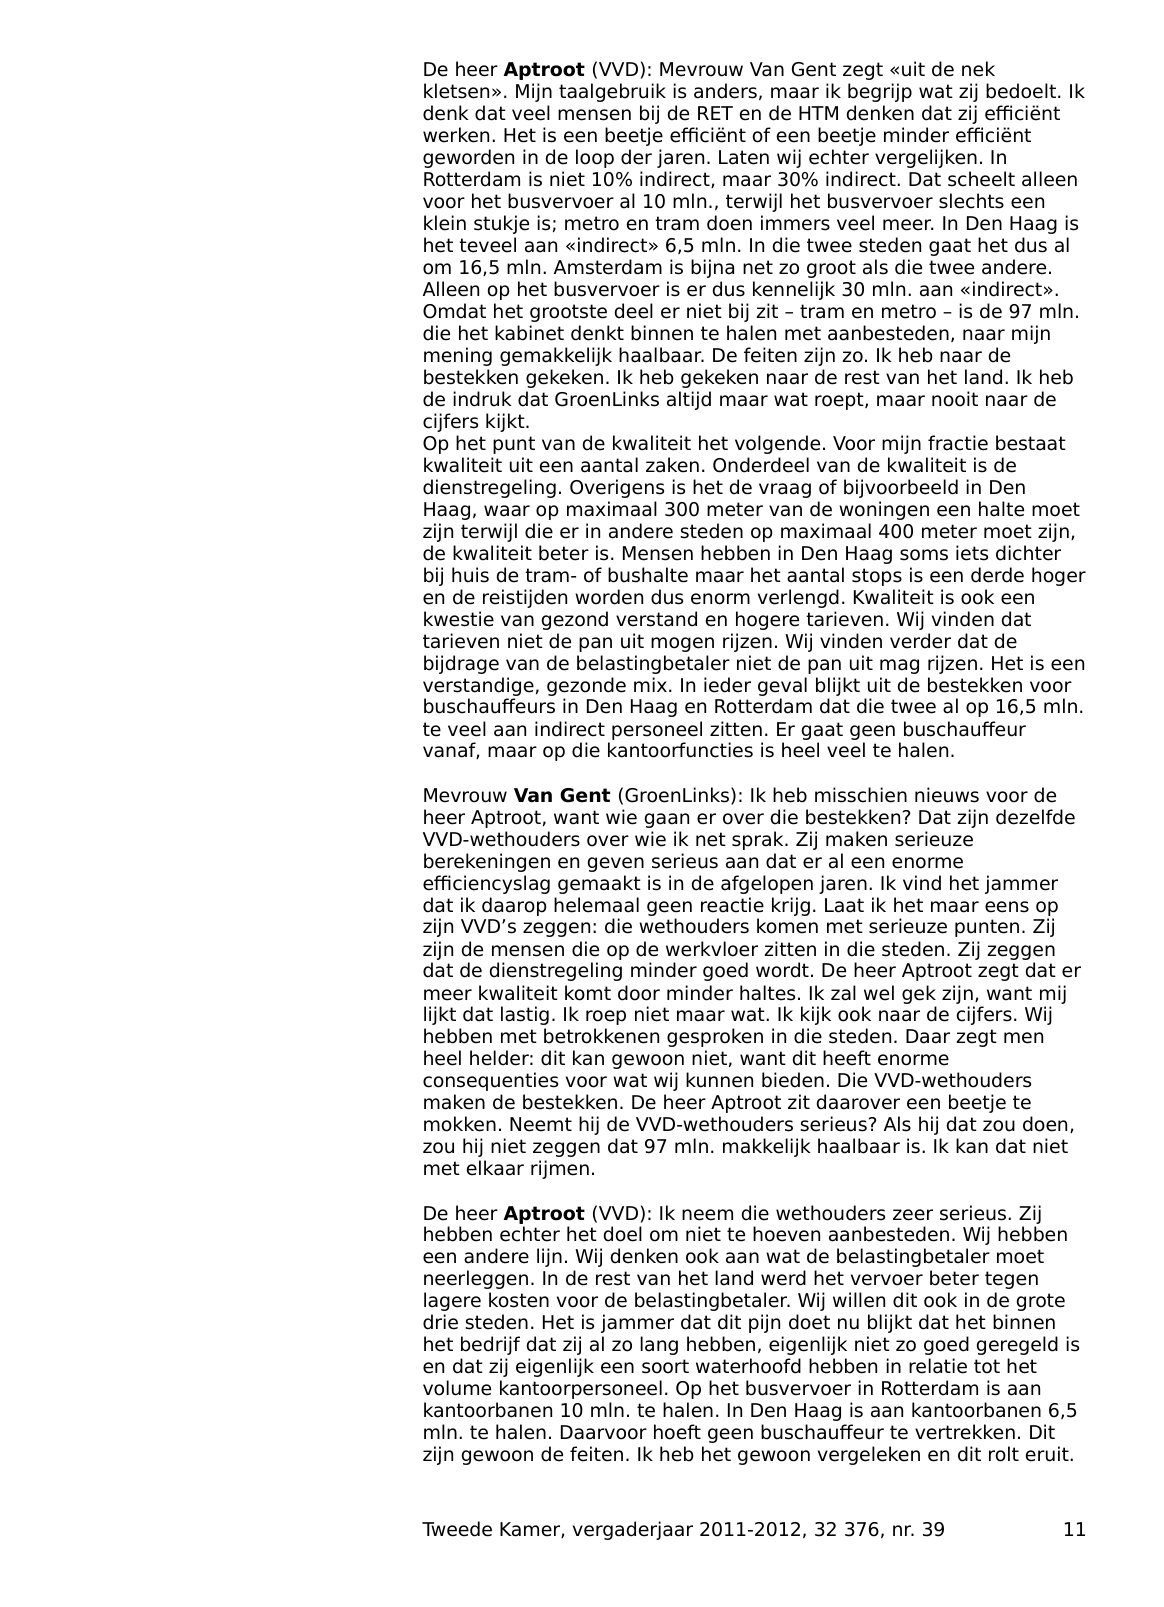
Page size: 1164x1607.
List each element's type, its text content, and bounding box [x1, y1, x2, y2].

text De heer Aptroot (VVD): Mevrouw Van Gent zegt «uit de nek kletsen». Mijn taalgebruik is anders, maar ik begrijp wat zij bedoelt. Ik denk dat veel mensen bij de RET en de HTM denken dat zij efficiënt werken. Het is een beetje efficiënt of een beetje minder efficiënt geworden in de loop der jaren. Laten wij echter vergelijken. In Rotterdam is niet 10% indirect, maar 30% indirect. Dat scheelt alleen voor het busvervoer al 10 mln., terwijl het busvervoer slechts een klein stukje is; metro en tram doen immers veel meer. In Den Haag is het teveel aan «indirect» 6,5 mln. In die twee steden gaat het dus al om 16,5 mln. Amsterdam is bijna net zo groot als die twee andere. Alleen op het busvervoer is er dus kennelijk 30 mln. aan «indirect». Omdat het grootste deel er niet bij zit – tram en metro – is de 97 mln. die het kabinet denkt binnen te halen met aanbesteden, naar mijn mening gemakkelijk haalbaar. De feiten zijn zo. Ik heb naar de bestekken gekeken. Ik heb gekeken naar de rest van het land. Ik heb de indruk dat GroenLinks altijd maar wat roept, maar nooit naar de cijfers kijkt. [422, 59, 1087, 433]
text Op het punt van de kwaliteit het volgende. Voor mijn fractie bestaat kwaliteit uit een aantal zaken. Onderdeel van de kwaliteit is de dienstregeling. Overigens is het de vraag of bijvoorbeeld in Den Haag, waar op maximaal 300 meter van de woningen een halte moet zijn terwijl die er in andere steden op maximaal 400 meter moet zijn, de kwaliteit beter is. Mensen hebben in Den Haag soms iets dichter bij huis de tram- of bushalte maar het aantal stops is een derde hoger en de reistijden worden dus enorm verlengd. Kwaliteit is ook een kwestie van gezond verstand en hogere tarieven. Wij vinden dat tarieven niet de pan uit mogen rijzen. Wij vinden verder dat de bijdrage van de belastingbetaler niet de pan uit mag rijzen. Het is een verstandige, gezonde mix. In ieder geval blijkt uit de bestekken voor buschauffeurs in Den Haag en Rotterdam dat die twee al op 16,5 mln. te veel aan indirect personeel zitten. Er gaat geen buschauffeur vanaf, maar op die kantoorfuncties is heel veel te halen. [422, 433, 1087, 762]
text Mevrouw Van Gent (GroenLinks): Ik heb misschien nieuws voor de heer Aptroot, want wie gaan er over die bestekken? Dat zijn dezelfde VVD-wethouders over wie ik net sprak. Zij maken serieuze berekeningen en geven serieus aan dat er al een enorme efficiencyslag gemaakt is in de afgelopen jaren. Ik vind het jammer dat ik daarop helemaal geen reactie krijg. Laat ik het maar eens op zijn VVD’s zeggen: die wethouders komen met serieuze punten. Zij zijn de mensen die op de werkvloer zitten in die steden. Zij zeggen dat de dienstregeling minder goed wordt. De heer Aptroot zegt dat er meer kwaliteit komt door minder haltes. Ik zal wel gek zijn, want mij lijkt dat lastig. Ik roep niet maar wat. Ik kijk ook naar de cijfers. Wij hebben met betrokkenen gesproken in die steden. Daar zegt men heel helder: dit kan gewoon niet, want dit heeft enorme consequenties voor wat wij kunnen bieden. Die VVD-wethouders maken de bestekken. De heer Aptroot zit daarover een beetje te mokken. Neemt hij de VVD-wethouders serieus? Als hij dat zou doen, zou hij niet zeggen dat 97 mln. makkelijk haalbaar is. Ik kan dat niet met elkaar rijmen. [422, 784, 1087, 1180]
text De heer Aptroot (VVD): Ik neem die wethouders zeer serieus. Zij hebben echter het doel om niet te hoeven aanbesteden. Wij hebben een andere lijn. Wij denken ook aan wat de belastingbetaler moet neerleggen. In de rest van het land werd het vervoer beter tegen lagere kosten voor de belastingbetaler. Wij willen dit ook in de grote drie steden. Het is jammer dat dit pijn doet nu blijkt dat het binnen het bedrijf dat zij al zo lang hebben, eigenlijk niet zo goed geregeld is en dat zij eigenlijk een soort waterhoofd hebben in relatie tot het volume kantoorpersoneel. Op het busvervoer in Rotterdam is aan kantoorbanen 10 mln. te halen. In Den Haag is aan kantoorbanen 6,5 mln. te halen. Daarvoor hoeft geen buschauffeur te vertrekken. Dit zijn gewoon de feiten. Ik heb het gewoon vergeleken en dit rolt eruit. [422, 1202, 1087, 1466]
